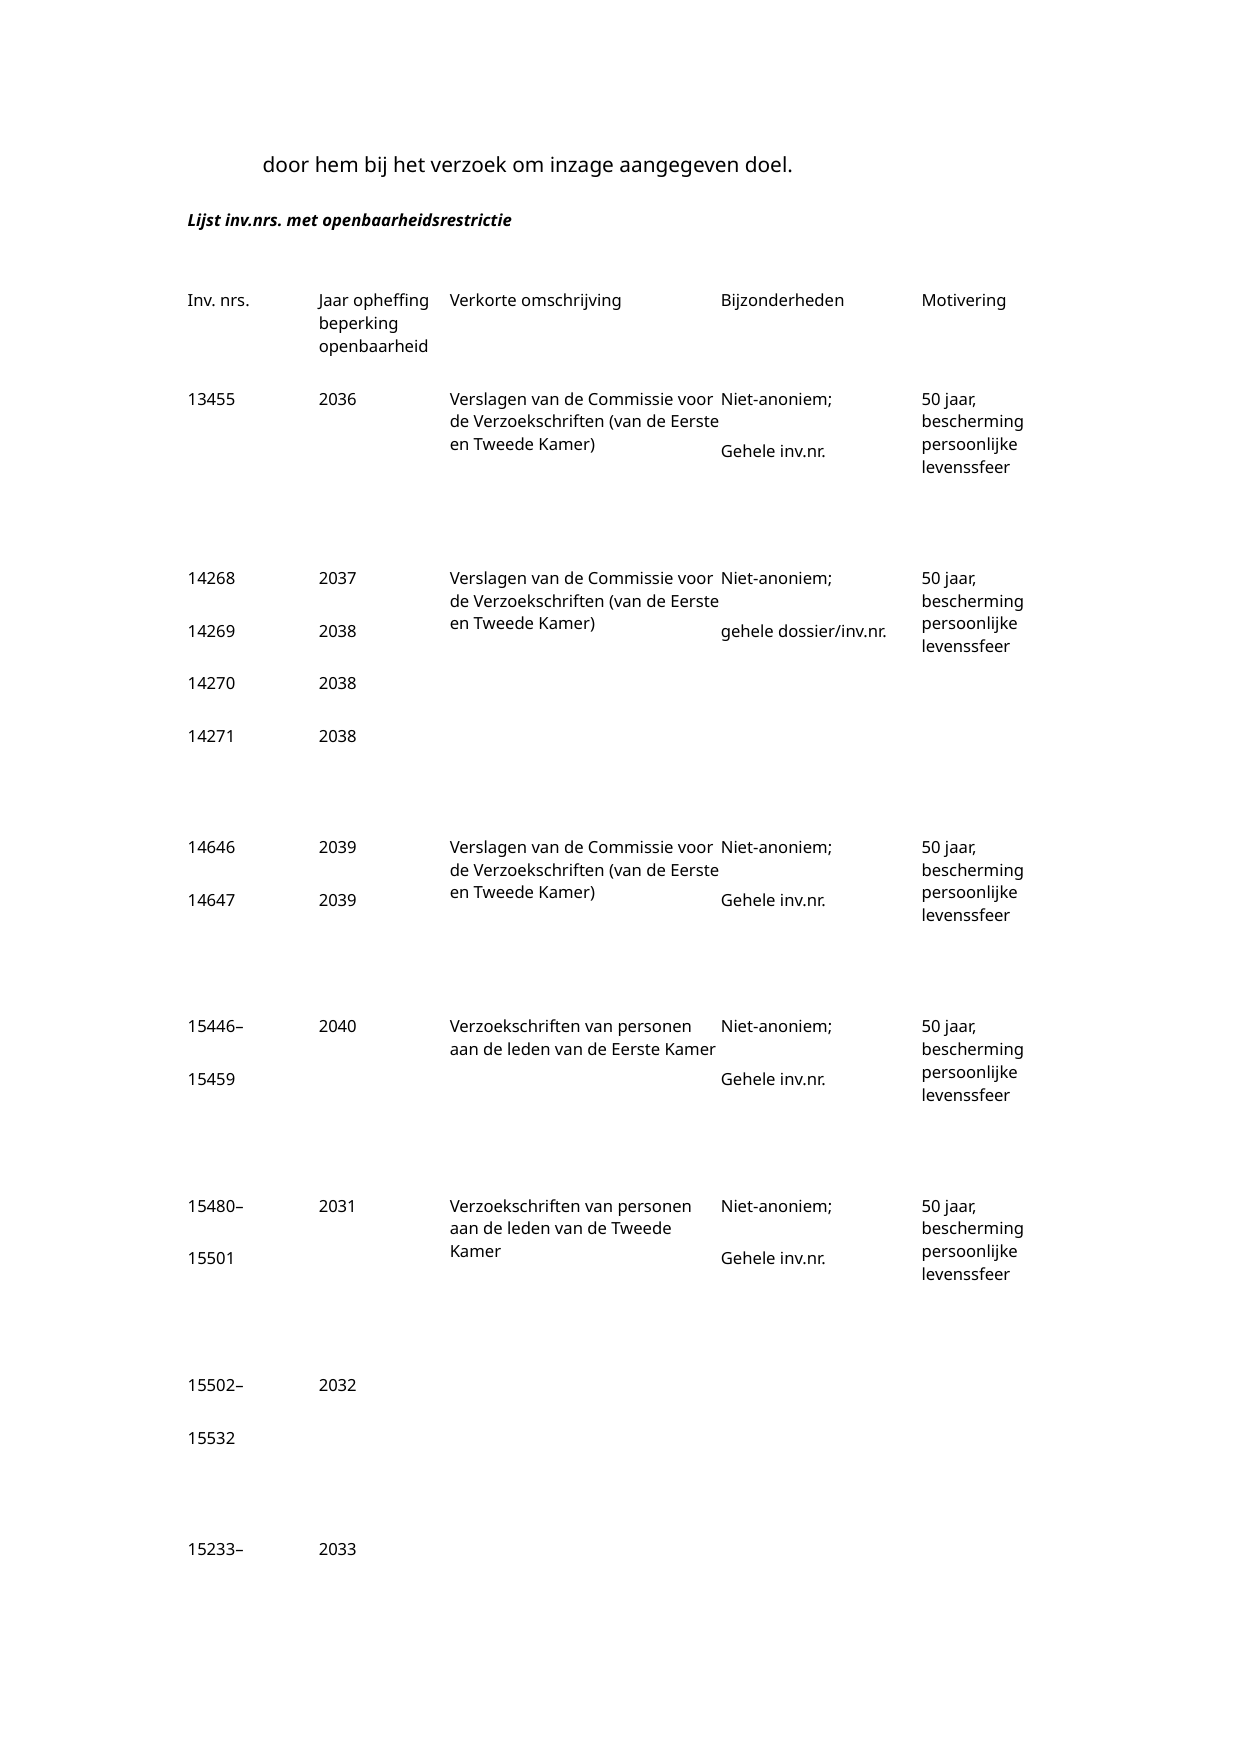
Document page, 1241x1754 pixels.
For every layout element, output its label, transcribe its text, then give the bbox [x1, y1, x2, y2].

table_cell [921, 777, 1053, 836]
table_cell 50 jaar, bescherming persoonlijke levenssfeer [921, 836, 1053, 957]
table_cell [319, 1315, 449, 1373]
table_cell 50 jaar, bescherming persoonlijke levenssfeer [921, 1015, 1053, 1136]
table_cell [921, 1136, 1053, 1194]
list door hem bij het verzoek om inzage aangegeven doel. [187, 150, 1053, 178]
table_cell [450, 777, 721, 836]
table_cell Niet-anoniem; Gehele inv.nr. [721, 836, 921, 957]
table_cell [721, 1315, 921, 1373]
table_cell [450, 957, 721, 1015]
table_cell 2039 2039 [319, 836, 449, 957]
table_cell 15233– [188, 1538, 318, 1596]
table_cell Niet-anoniem; Gehele inv.nr. [721, 387, 921, 508]
table_cell 15446– 15459 [188, 1015, 318, 1136]
table_cell 50 jaar, bescherming persoonlijke levenssfeer [921, 1194, 1053, 1315]
table_cell [450, 1374, 721, 1479]
table_cell Niet-anoniem; gehele dossier/inv.nr. [721, 566, 921, 777]
table_cell [921, 1538, 1053, 1596]
table_cell Verzoekschriften van personen aan de leden van de Tweede Kamer [450, 1194, 721, 1315]
table_cell [921, 1374, 1053, 1479]
text Lijst inv.nrs. met openbaarheidsrestrictie [187, 208, 1053, 231]
table_cell 2040 [319, 1015, 449, 1136]
table_cell 2037 2038 2038 2038 [319, 566, 449, 777]
table_cell [721, 1374, 921, 1479]
table_cell 2032 [319, 1374, 449, 1479]
table_cell [450, 508, 721, 566]
table_cell [721, 1479, 921, 1537]
table_cell 15480– 15501 [188, 1194, 318, 1315]
table_cell [188, 508, 318, 566]
table_cell [319, 508, 449, 566]
table_cell [721, 1136, 921, 1194]
table_cell [188, 1479, 318, 1537]
table_header Motivering [921, 289, 1053, 387]
table_cell [721, 957, 921, 1015]
table_cell [450, 1538, 721, 1596]
table_cell [921, 957, 1053, 1015]
table_cell [319, 957, 449, 1015]
table_cell 50 jaar, bescherming persoonlijke levenssfeer [921, 387, 1053, 508]
table_header Verkorte omschrijving [450, 289, 721, 387]
table_cell 2031 [319, 1194, 449, 1315]
table_cell [921, 1479, 1053, 1537]
table_cell [319, 1479, 449, 1537]
table_header Inv. nrs. [188, 289, 318, 387]
table_cell Verzoekschriften van personen aan de leden van de Eerste Kamer [450, 1015, 721, 1136]
table_cell [188, 777, 318, 836]
table_cell [921, 1315, 1053, 1373]
table_cell Verslagen van de Commissie voor de Verzoekschriften (van de Eerste en Tweede Kamer) [450, 387, 721, 508]
table_cell Verslagen van de Commissie voor de Verzoekschriften (van de Eerste en Tweede Kamer) [450, 566, 721, 777]
table_header Jaar opheffing beperking openbaarheid [319, 289, 449, 387]
table_header Bijzonderheden [721, 289, 921, 387]
table_cell 2036 [319, 387, 449, 508]
table_cell Niet-anoniem; Gehele inv.nr. [721, 1194, 921, 1315]
table_cell [188, 1136, 318, 1194]
table_cell [188, 1315, 318, 1373]
table_cell [450, 1315, 721, 1373]
table_cell [450, 1136, 721, 1194]
table_cell 50 jaar, bescherming persoonlijke levenssfeer [921, 566, 1053, 777]
table_cell 14268 14269 14270 14271 [188, 566, 318, 777]
table_cell 2033 [319, 1538, 449, 1596]
table_cell 15502– 15532 [188, 1374, 318, 1479]
table_cell [450, 1479, 721, 1537]
table_cell [721, 508, 921, 566]
table_cell Niet-anoniem; Gehele inv.nr. [721, 1015, 921, 1136]
table_cell [921, 508, 1053, 566]
table_cell 14646 14647 [188, 836, 318, 957]
table_cell [721, 777, 921, 836]
table_cell [188, 957, 318, 1015]
table_cell Verslagen van de Commissie voor de Verzoekschriften (van de Eerste en Tweede Kamer) [450, 836, 721, 957]
table_cell [319, 1136, 449, 1194]
table_cell 13455 [188, 387, 318, 508]
table_cell [721, 1538, 921, 1596]
table_cell [319, 777, 449, 836]
